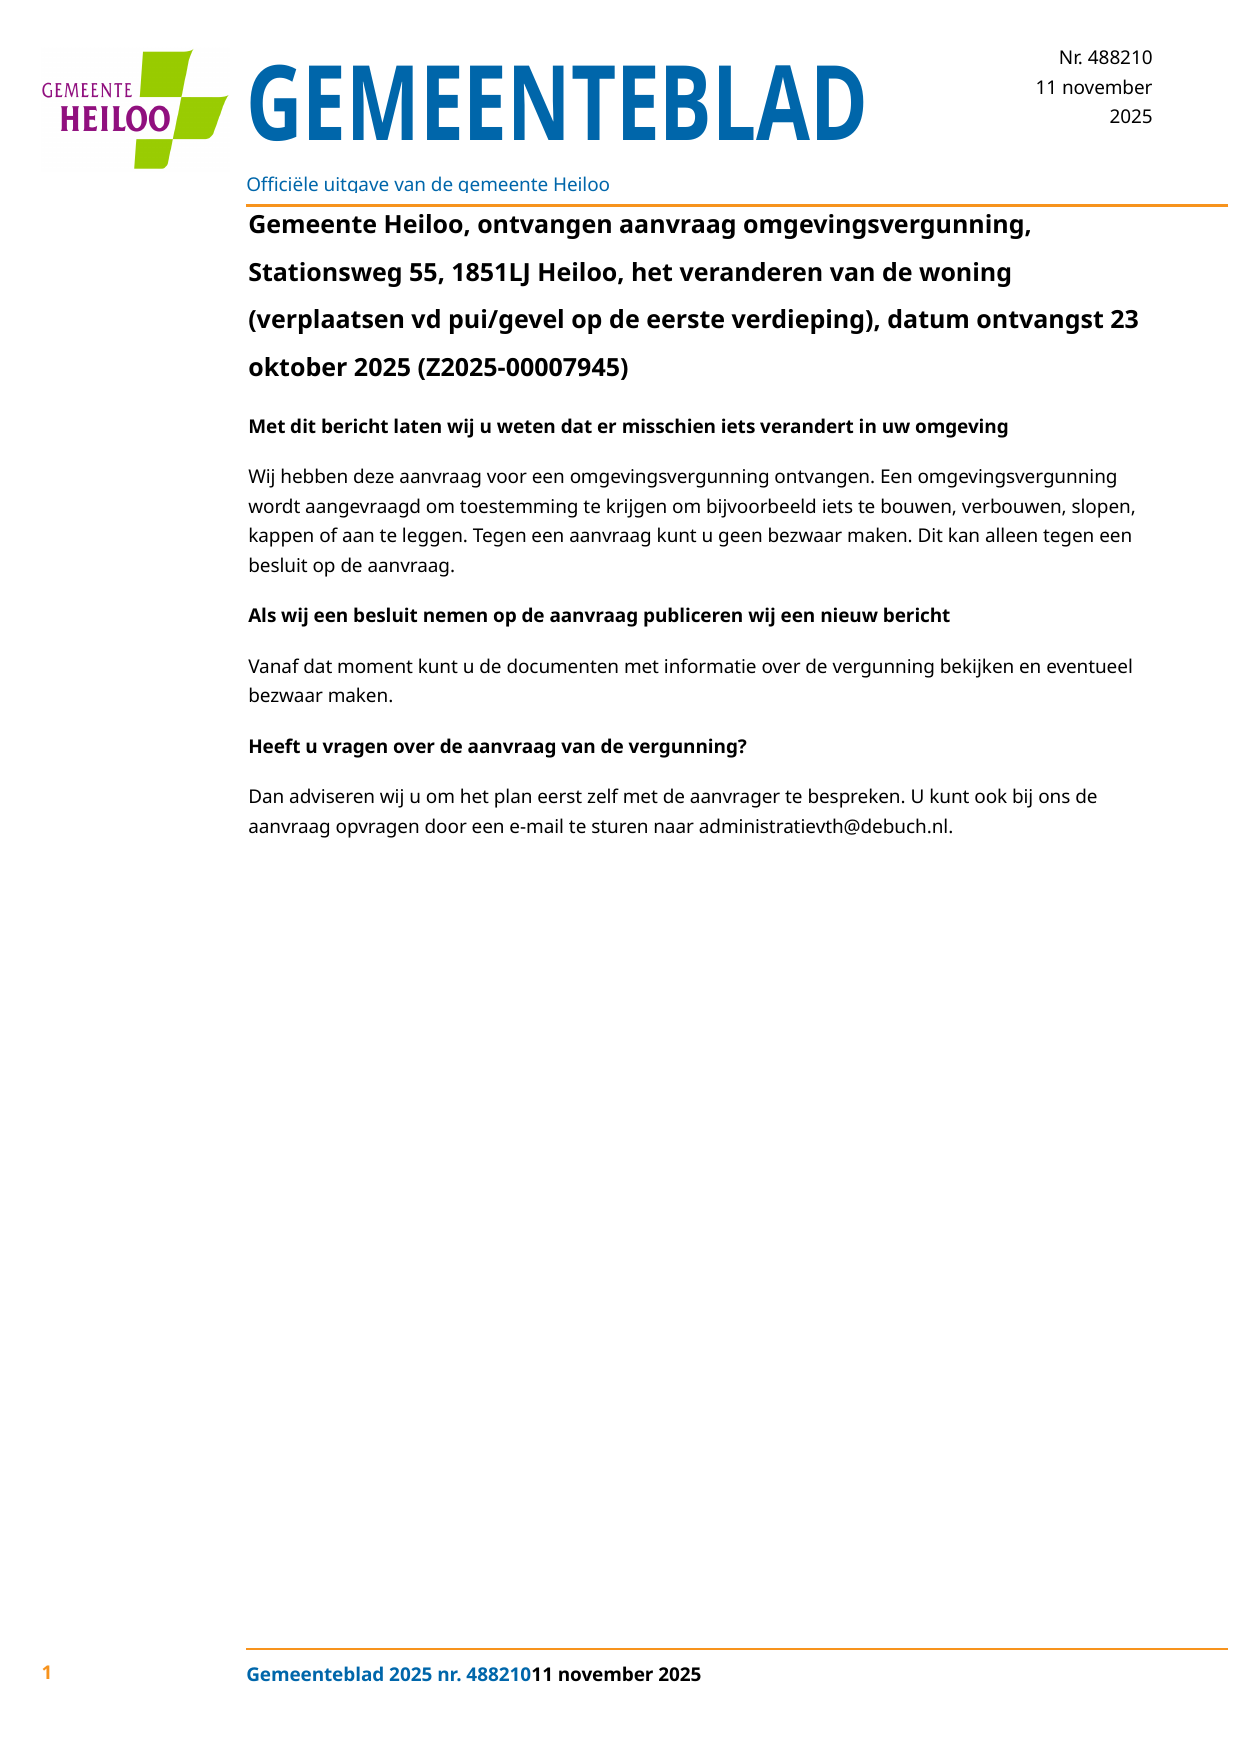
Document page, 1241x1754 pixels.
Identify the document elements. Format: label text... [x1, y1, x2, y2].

text Vanaf dat moment kunt u de documenten met informatie over de vergunning bekijken en eventueel bezwaar maken. [248, 653, 1152, 708]
text Dan adviseren wij u om het plan eerst zelf met de aanvrager te bespreken. U kunt ook bij ons de aanvraag opvragen door een e-mail te sturen naar administratievth@debuch.nl. [248, 783, 1152, 839]
text Als wij een besluit nemen op de aanvraag publiceren wij een nieuw bericht [248, 603, 1152, 628]
picture [41, 47, 231, 172]
text Gemeente Heiloo, ontvangen aanvraag omgevingsvergunning, Stationsweg 55, 1851LJ Heiloo, het veranderen van de woning (verplaatsen vd pui/gevel op de eerste verdieping), datum ontvangst 23 oktober 2025 (Z2025-00007945) [248, 207, 1152, 384]
text Heeft u vragen over de aanvraag van de vergunning? [248, 733, 1152, 759]
text Wij hebben deze aanvraag voor een omgevingsvergunning ontvangen. Een omgevingsvergunning wordt aangevraagd om toestemming te krijgen om bijvoorbeeld iets te bouwen, verbouwen, slopen, kappen of aan te leggen. Tegen een aanvraag kunt u geen bezwaar maken. Dit kan alleen tegen een besluit op de aanvraag. [248, 463, 1152, 578]
text Met dit bericht laten wij u weten dat er misschien iets verandert in uw omgeving [248, 413, 1152, 439]
